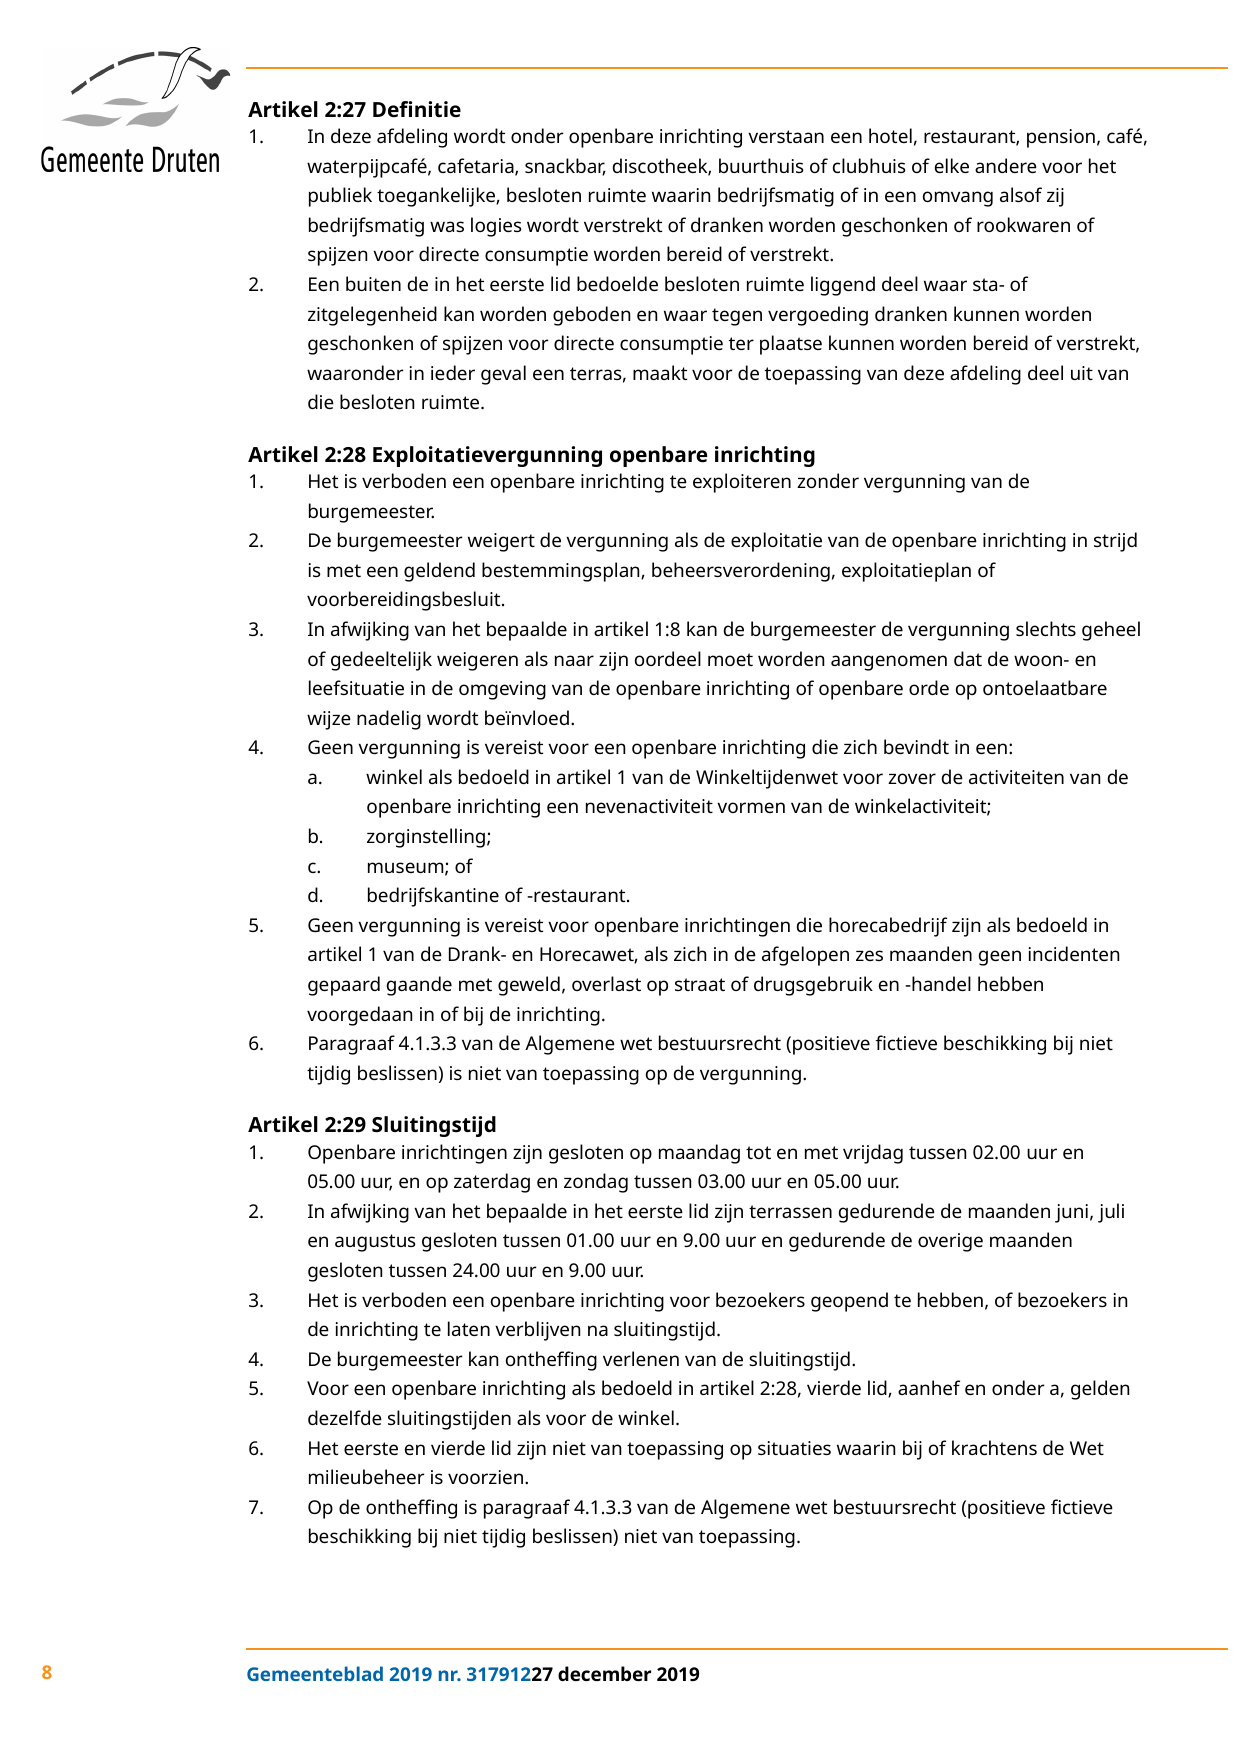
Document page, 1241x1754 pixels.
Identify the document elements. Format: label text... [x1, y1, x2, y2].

list In afwijking van het bepaalde in het eerste lid zijn terrassen gedurende de maanden juni, juli en augustus gesloten tussen 01.00 uur en 9.00 uur en gedurende de overige maanden gesloten tussen 24.00 uur en 9.00 uur. [248, 1198, 1152, 1283]
list De burgemeester weigert de vergunning als de exploitatie van de openbare inrichting in strijd is met een geldend bestemmingsplan, beheersverordening, exploitatieplan of voorbereidingsbesluit. [248, 527, 1152, 612]
list Het eerste en vierde lid zijn niet van toepassing op situaties waarin bij of krachtens de Wet milieubeheer is voorzien. [248, 1435, 1152, 1490]
text Artikel 2:27 Definitie [248, 95, 1152, 123]
text Artikel 2:28 Exploitatievergunning openbare inrichting [248, 440, 1152, 468]
list Openbare inrichtingen zijn gesloten op maandag tot en met vrijdag tussen 02.00 uur en 05.00 uur, en op zaterdag en zondag tussen 03.00 uur en 05.00 uur. [248, 1139, 1152, 1194]
list zorginstelling; [307, 823, 1152, 849]
list Paragraaf 4.1.3.3 van de Algemene wet bestuursrecht (positieve fictieve beschikking bij niet tijdig beslissen) is niet van toepassing op de vergunning. [248, 1030, 1152, 1086]
list Geen vergunning is vereist voor openbare inrichtingen die horecabedrijf zijn als bedoeld in artikel 1 van de Drank- en Horecawet, als zich in de afgelopen zes maanden geen incidenten gepaard gaande met geweld, overlast op straat of drugsgebruik en -handel hebben voorgedaan in of bij de inrichting. [248, 912, 1152, 1027]
list Voor een openbare inrichting als bedoeld in artikel 2:28, vierde lid, aanhef en onder a, gelden dezelfde sluitingstijden als voor de winkel. [248, 1376, 1152, 1431]
list museum; of [307, 853, 1152, 879]
list De burgemeester kan ontheffing verlenen van de sluitingstijd. [248, 1346, 1152, 1372]
list In afwijking van het bepaalde in artikel 1:8 kan de burgemeester de vergunning slechts geheel of gedeeltelijk weigeren als naar zijn oordeel moet worden aangenomen dat de woon- en leefsituatie in de omgeving van de openbare inrichting of openbare orde op ontoelaatbare wijze nadelig wordt beïnvloed. [248, 616, 1152, 731]
list winkel als bedoeld in artikel 1 van de Winkeltijdenwet voor zover de activiteiten van de openbare inrichting een nevenactiviteit vormen van de winkelactiviteit; [307, 764, 1152, 819]
list Een buiten de in het eerste lid bedoelde besloten ruimte liggend deel waar sta- of zitgelegenheid kan worden geboden en waar tegen vergoeding dranken kunnen worden geschonken of spijzen voor directe consumptie ter plaatse kunnen worden bereid of verstrekt, waaronder in ieder geval een terras, maakt voor de toepassing van deze afdeling deel uit van die besloten ruimte. [248, 271, 1152, 415]
picture [41, 47, 231, 172]
list Het is verboden een openbare inrichting te exploiteren zonder vergunning van de burgemeester. [248, 468, 1152, 524]
list bedrijfskantine of -restaurant. [307, 882, 1152, 908]
list Op de ontheffing is paragraaf 4.1.3.3 van de Algemene wet bestuursrecht (positieve fictieve beschikking bij niet tijdig beslissen) niet van toepassing. [248, 1494, 1152, 1549]
list Het is verboden een openbare inrichting voor bezoekers geopend te hebben, of bezoekers in de inrichting te laten verblijven na sluitingstijd. [248, 1287, 1152, 1342]
list Geen vergunning is vereist voor een openbare inrichting die zich bevindt in een: [248, 734, 1152, 760]
text Artikel 2:29 Sluitingstijd [248, 1110, 1152, 1139]
list In deze afdeling wordt onder openbare inrichting verstaan een hotel, restaurant, pension, café, waterpijpcafé, cafetaria, snackbar, discotheek, buurthuis of clubhuis of elke andere voor het publiek toegankelijke, besloten ruimte waarin bedrijfsmatig of in een omvang alsof zij bedrijfsmatig was logies wordt verstrekt of dranken worden geschonken of rookwaren of spijzen voor directe consumptie worden bereid of verstrekt. [248, 123, 1152, 267]
